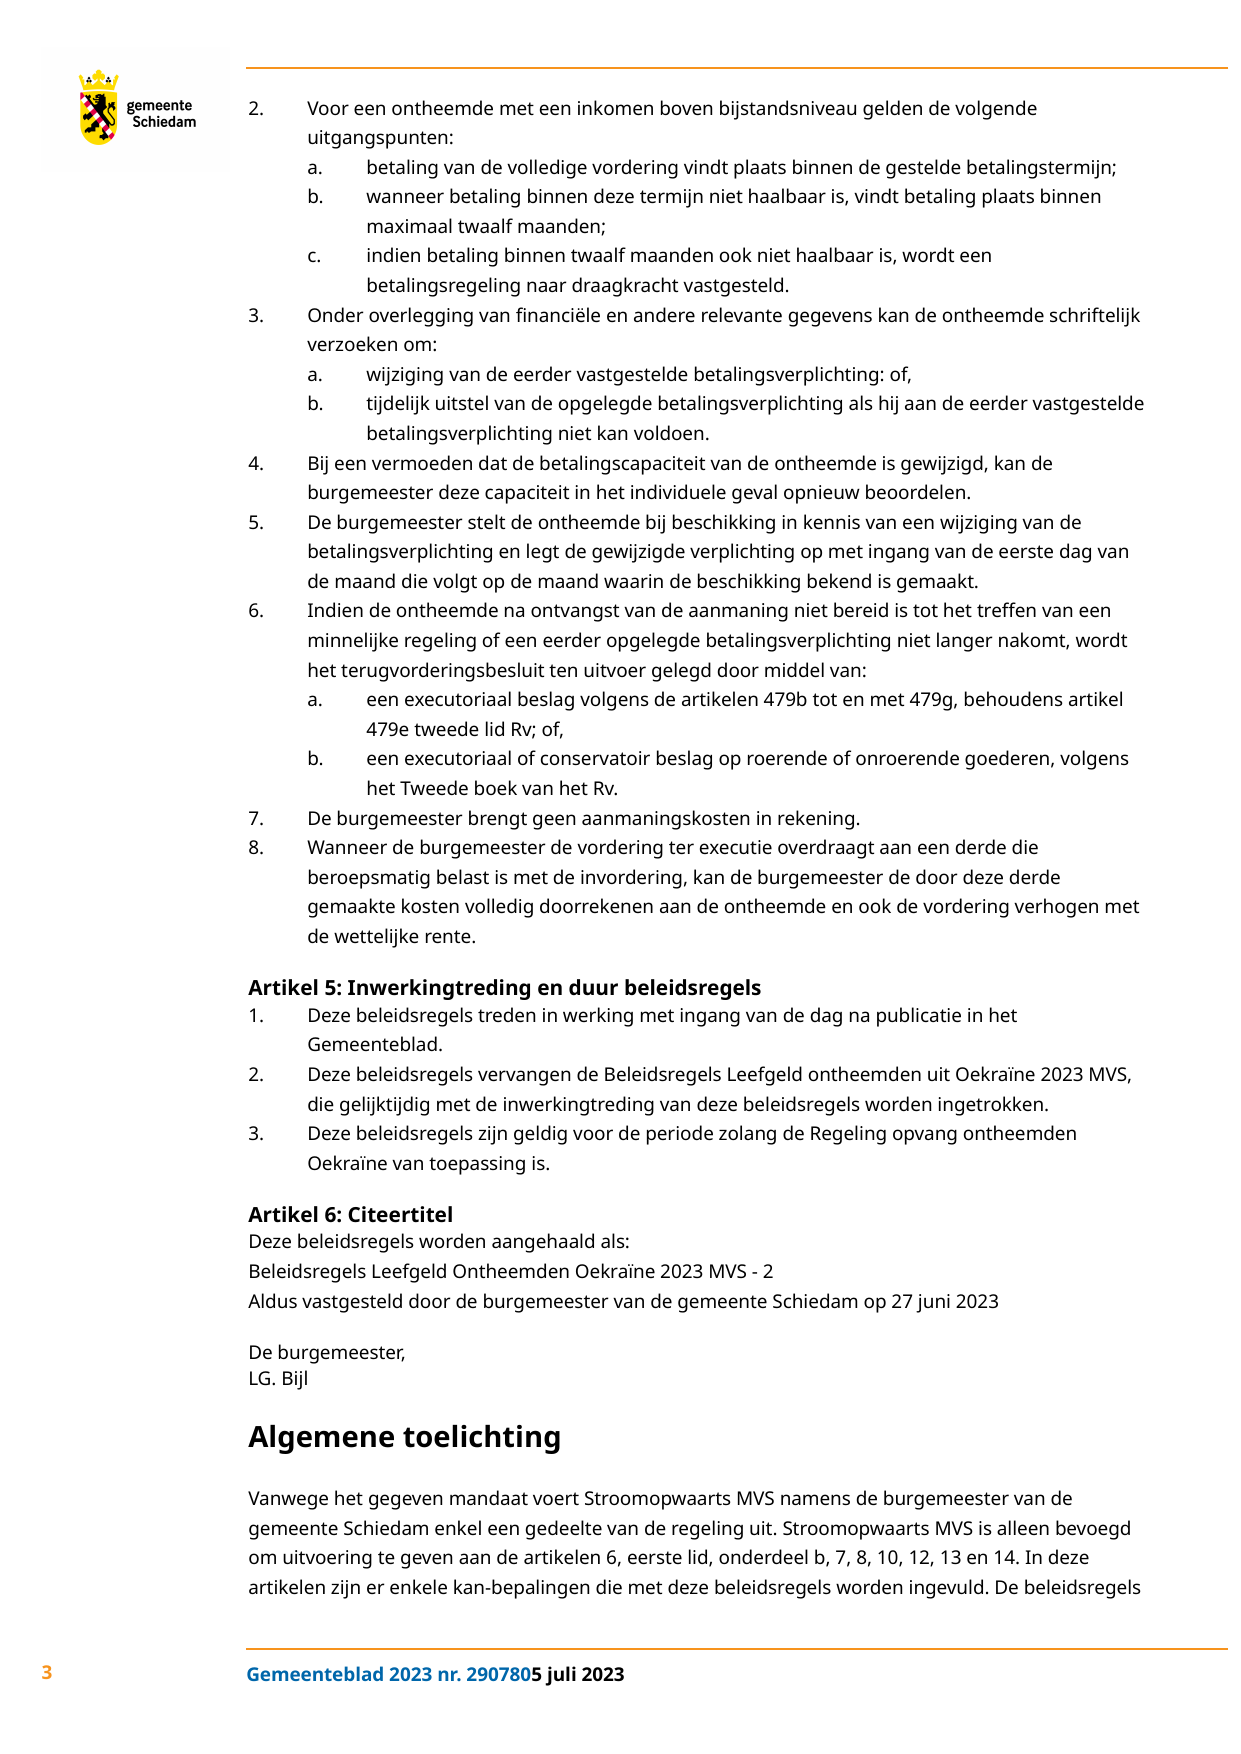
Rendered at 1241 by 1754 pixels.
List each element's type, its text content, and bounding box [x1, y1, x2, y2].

text Artikel 5: Inwerkingtreding en duur beleidsregels [248, 973, 1152, 1002]
list wanneer betaling binnen deze termijn niet haalbaar is, vindt betaling plaats binnen maximaal twaalf maanden; [307, 183, 1152, 239]
text Aldus vastgesteld door de burgemeester van de gemeente Schiedam op 27 juni 2023 [248, 1288, 1152, 1314]
list betaling van de volledige vordering vindt plaats binnen de gestelde betalingstermijn; [307, 154, 1152, 180]
text Algemene toelichting [248, 1417, 1152, 1456]
text LG. Bijl [248, 1365, 1152, 1391]
list een executoriaal beslag volgens de artikelen 479b tot en met 479g, behoudens artikel 479e tweede lid Rv; of, [307, 686, 1152, 742]
list Voor een ontheemde met een inkomen boven bijstandsniveau gelden de volgende uitgangspunten: [248, 95, 1152, 150]
list wijziging van de eerder vastgestelde betalingsverplichting: of, [307, 361, 1152, 387]
text Artikel 6: Citeertitel [248, 1200, 1152, 1229]
picture [41, 47, 231, 172]
list indien betaling binnen twaalf maanden ook niet haalbaar is, wordt een betalingsregeling naar draagkracht vastgesteld. [307, 243, 1152, 298]
list een executoriaal of conservatoir beslag op roerende of onroerende goederen, volgens het Tweede boek van het Rv. [307, 746, 1152, 801]
text De burgemeester, [248, 1339, 1152, 1365]
list Onder overlegging van financiële en andere relevante gegevens kan de ontheemde schriftelijk verzoeken om: [248, 302, 1152, 357]
list Deze beleidsregels zijn geldig voor de periode zolang de Regeling opvang ontheemden Oekraïne van toepassing is. [248, 1120, 1152, 1176]
list De burgemeester brengt geen aanmaningskosten in rekening. [248, 805, 1152, 831]
text Beleidsregels Leefgeld Ontheemden Oekraïne 2023 MVS - 2 [248, 1258, 1152, 1284]
list De burgemeester stelt de ontheemde bij beschikking in kennis van een wijziging van de betalingsverplichting en legt de gewijzigde verplichting op met ingang van de eerste dag van de maand die volgt op de maand waarin de beschikking bekend is gemaakt. [248, 509, 1152, 594]
list Deze beleidsregels treden in werking met ingang van de dag na publicatie in het Gemeenteblad. [248, 1002, 1152, 1057]
text Deze beleidsregels worden aangehaald als: [248, 1229, 1152, 1254]
text Vanwege het gegeven mandaat voert Stroomopwaarts MVS namens de burgemeester van de gemeente Schiedam enkel een gedeelte van de regeling uit. Stroomopwaarts MVS is alleen bevoegd om uitvoering te geven aan de artikelen 6, eerste lid, onderdeel b, 7, 8, 10, 12, 13 en 14. In deze artikelen zijn er enkele kan-bepalingen die met deze beleidsregels worden ingevuld. De beleidsregels [248, 1485, 1152, 1600]
list Deze beleidsregels vervangen de Beleidsregels Leefgeld ontheemden uit Oekraïne 2023 MVS, die gelijktijdig met de inwerkingtreding van deze beleidsregels worden ingetrokken. [248, 1061, 1152, 1116]
list Bij een vermoeden dat de betalingscapaciteit van de ontheemde is gewijzigd, kan de burgemeester deze capaciteit in het individuele geval opnieuw beoordelen. [248, 450, 1152, 505]
list Indien de ontheemde na ontvangst van de aanmaning niet bereid is tot het treffen van een minnelijke regeling of een eerder opgelegde betalingsverplichting niet langer nakomt, wordt het terugvorderingsbesluit ten uitvoer gelegd door middel van: [248, 598, 1152, 683]
list tijdelijk uitstel van de opgelegde betalingsverplichting als hij aan de eerder vastgestelde betalingsverplichting niet kan voldoen. [307, 391, 1152, 446]
list Wanneer de burgemeester de vordering ter executie overdraagt aan een derde die beroepsmatig belast is met de invordering, kan de burgemeester de door deze derde gemaakte kosten volledig doorrekenen aan de ontheemde en ook de vordering verhogen met de wettelijke rente. [248, 834, 1152, 949]
